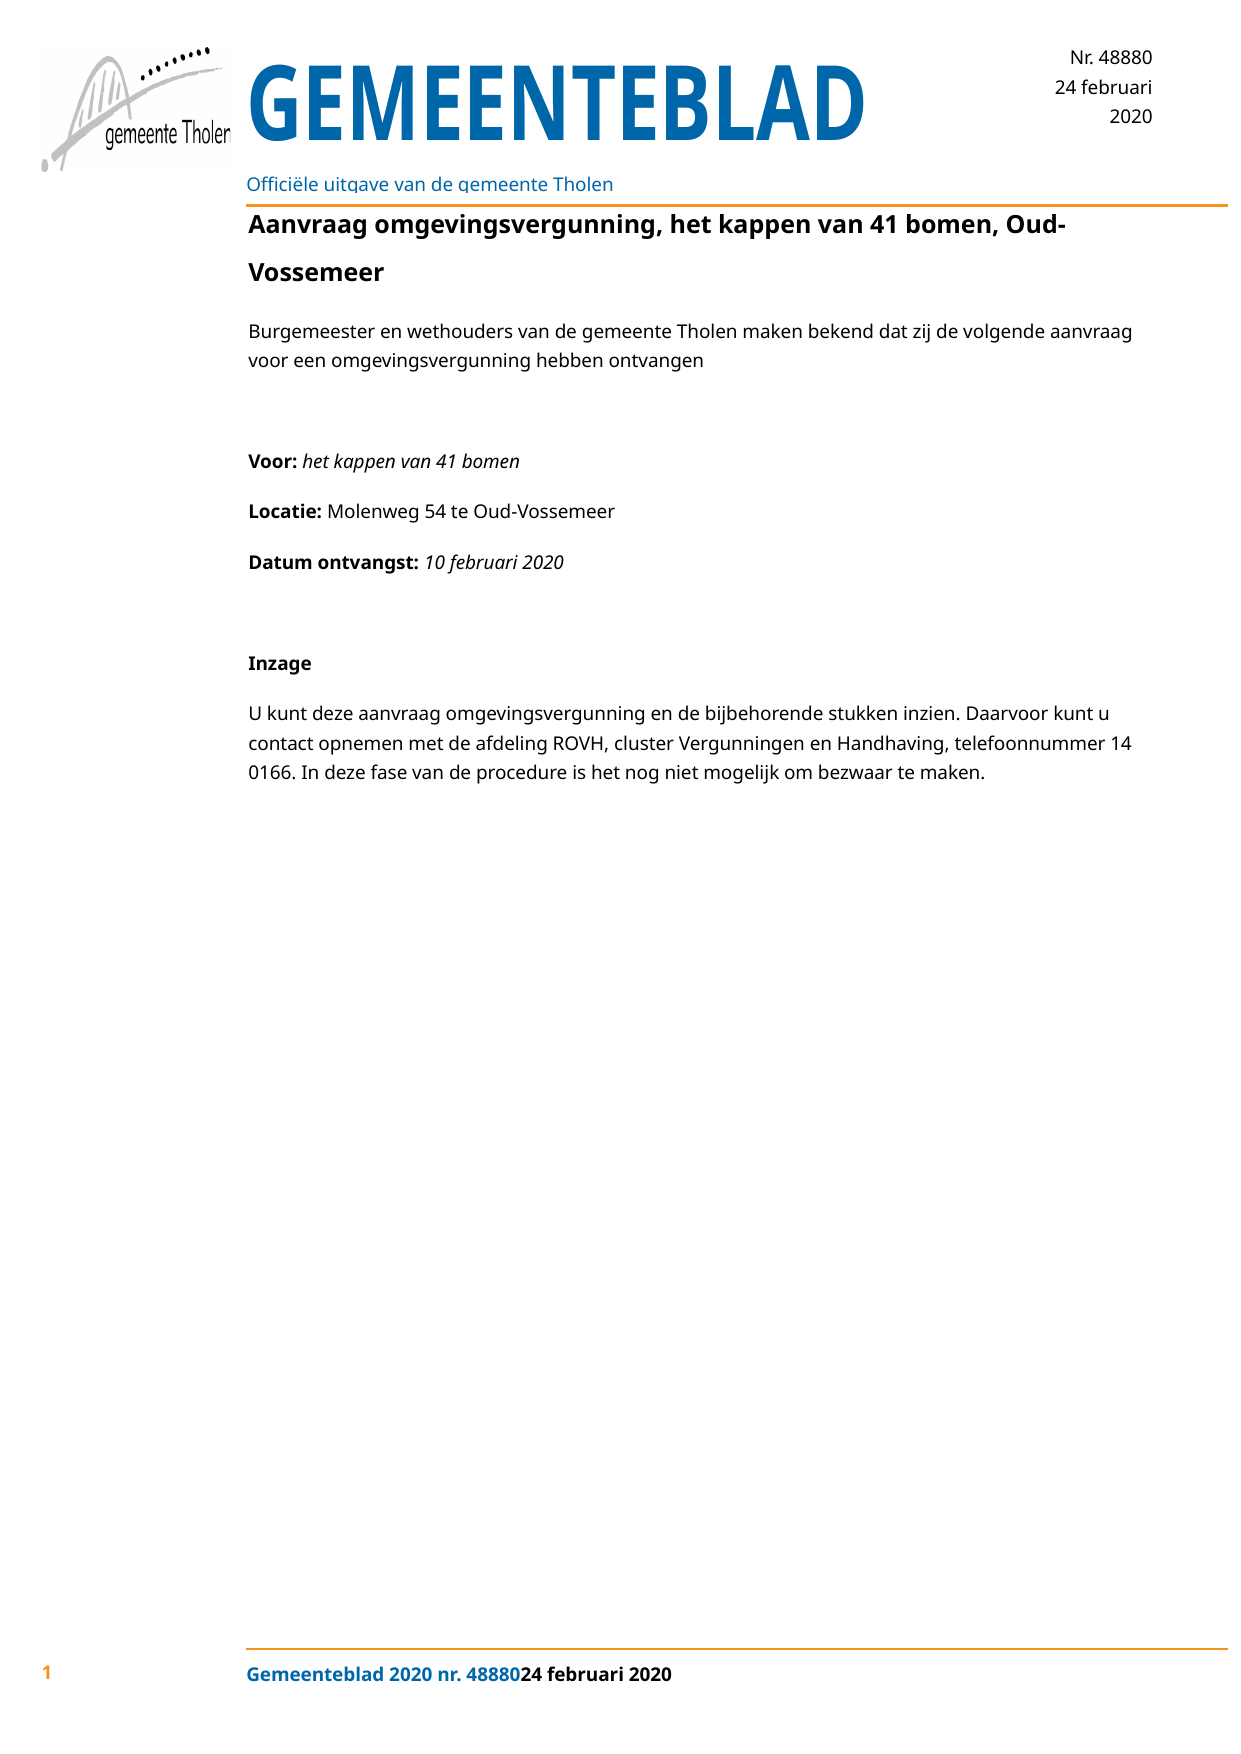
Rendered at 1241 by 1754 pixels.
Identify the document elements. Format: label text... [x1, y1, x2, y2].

text Datum ontvangst: 10 februari 2020 [248, 549, 1152, 575]
text U kunt deze aanvraag omgevingsvergunning en de bijbehorende stukken inzien. Daarvoor kunt u contact opnemen met de afdeling ROVH, cluster Vergunningen en Handhaving, telefoonnummer 14 0166. In deze fase van de procedure is het nog niet mogelijk om bezwaar te maken. [248, 700, 1152, 785]
text Aanvraag omgevingsvergunning, het kappen van 41 bomen, Oud-Vossemeer [248, 207, 1152, 288]
text Locatie: Molenweg 54 te Oud-Vossemeer [248, 499, 1152, 524]
text Voor: het kappen van 41 bomen [248, 448, 1152, 474]
picture [41, 47, 231, 172]
text Burgemeester en wethouders van de gemeente Tholen maken bekend dat zij de volgende aanvraag voor een omgevingsvergunning hebben ontvangen [248, 318, 1152, 373]
text Inzage [248, 650, 1152, 676]
